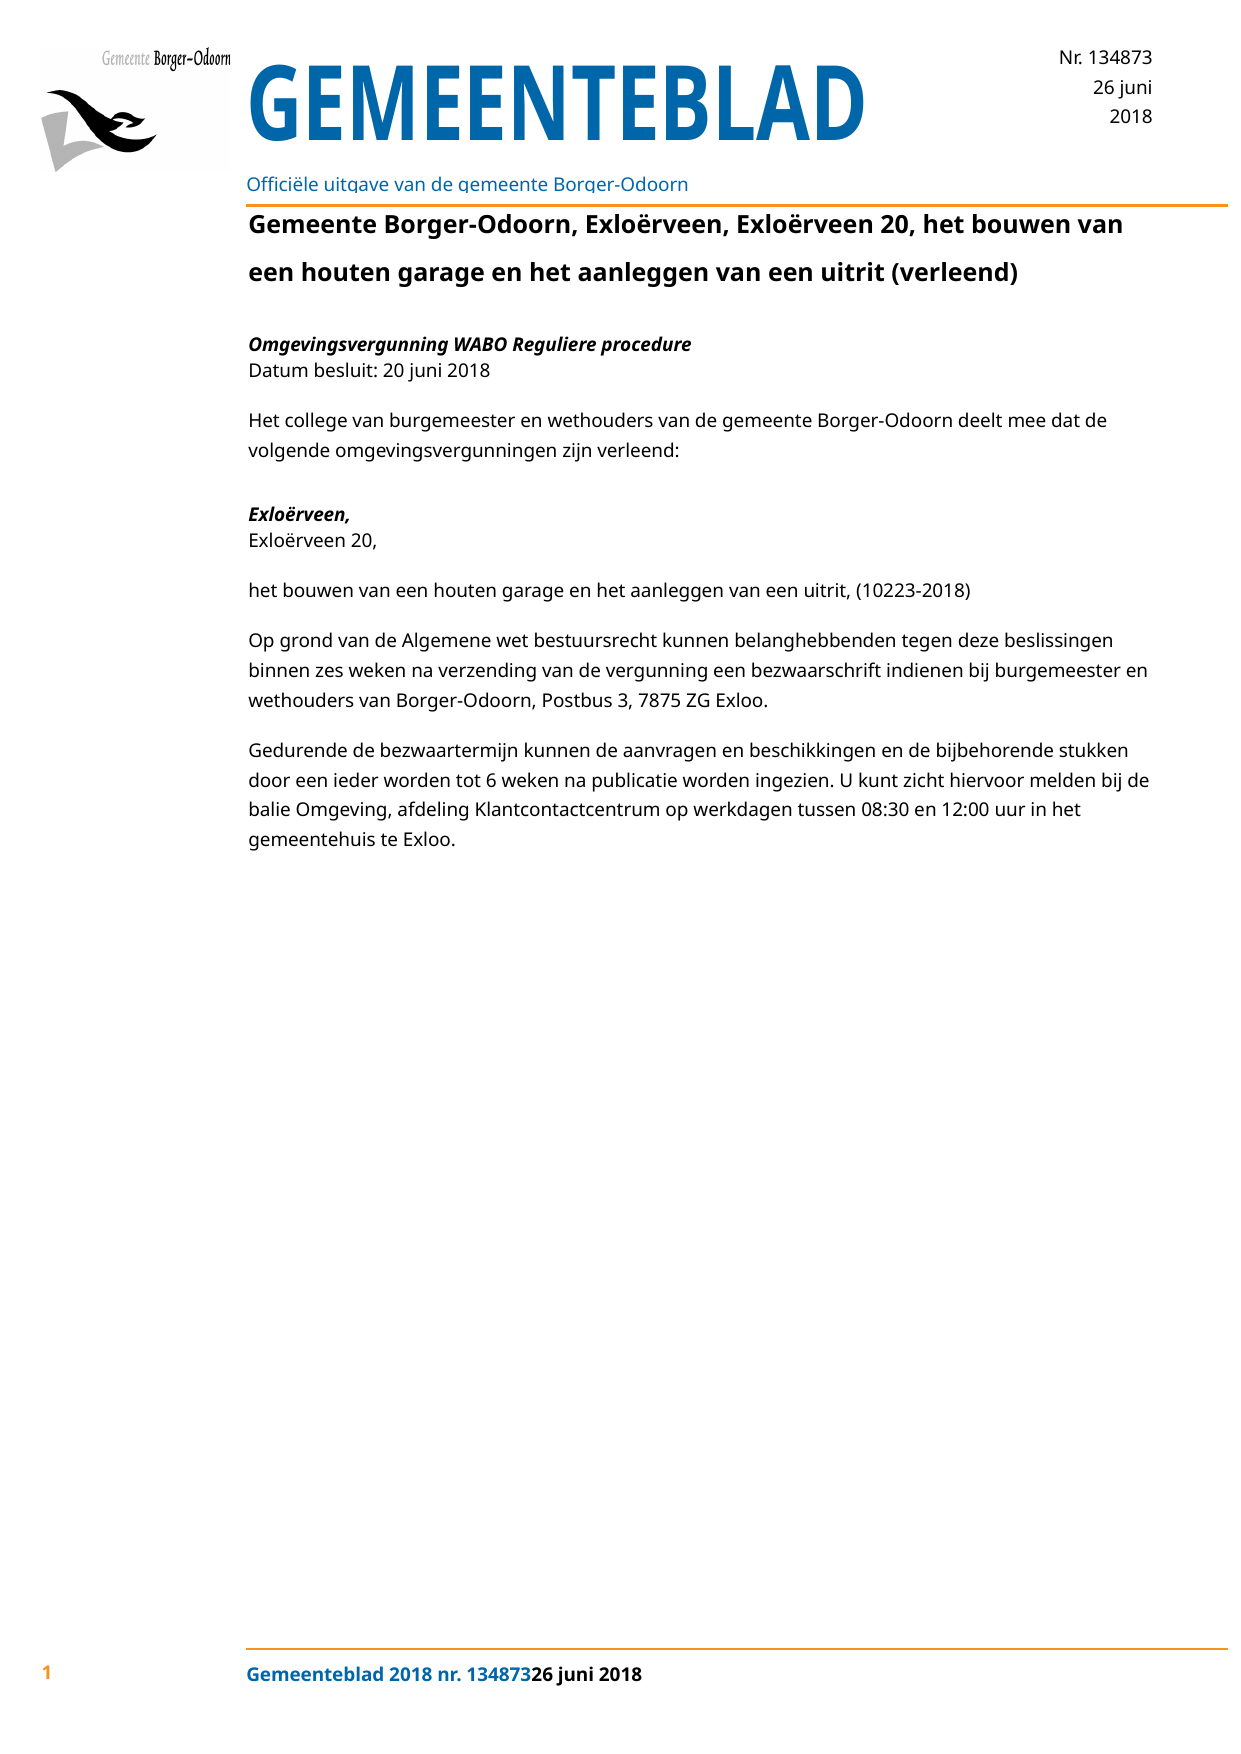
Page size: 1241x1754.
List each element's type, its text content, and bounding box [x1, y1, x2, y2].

picture [41, 47, 231, 172]
text Datum besluit: 20 juni 2018 [248, 357, 1152, 383]
text Gemeente Borger-Odoorn, Exloërveen, Exloërveen 20, het bouwen van een houten garage en het aanleggen van een uitrit (verleend) [248, 207, 1152, 288]
text Omgevingsvergunning WABO Reguliere procedure [248, 331, 1152, 357]
text Exloërveen 20, [248, 527, 1152, 553]
text Op grond van de Algemene wet bestuursrecht kunnen belanghebbenden tegen deze beslissingen binnen zes weken na verzending van de vergunning een bezwaarschrift indienen bij burgemeester en wethouders van Borger-Odoorn, Postbus 3, 7875 ZG Exloo. [248, 628, 1152, 713]
text Gedurende de bezwaartermijn kunnen de aanvragen en beschikkingen en de bijbehorende stukken door een ieder worden tot 6 weken na publicatie worden ingezien. U kunt zicht hiervoor melden bij de balie Omgeving, afdeling Klantcontactcentrum op werkdagen tussen 08:30 en 12:00 uur in het gemeentehuis te Exloo. [248, 737, 1152, 852]
text het bouwen van een houten garage en het aanleggen van een uitrit, (10223-2018) [248, 577, 1152, 603]
text Exloërveen, [248, 501, 1152, 527]
text Het college van burgemeester en wethouders van de gemeente Borger-Odoorn deelt mee dat de volgende omgevingsvergunningen zijn verleend: [248, 408, 1152, 463]
